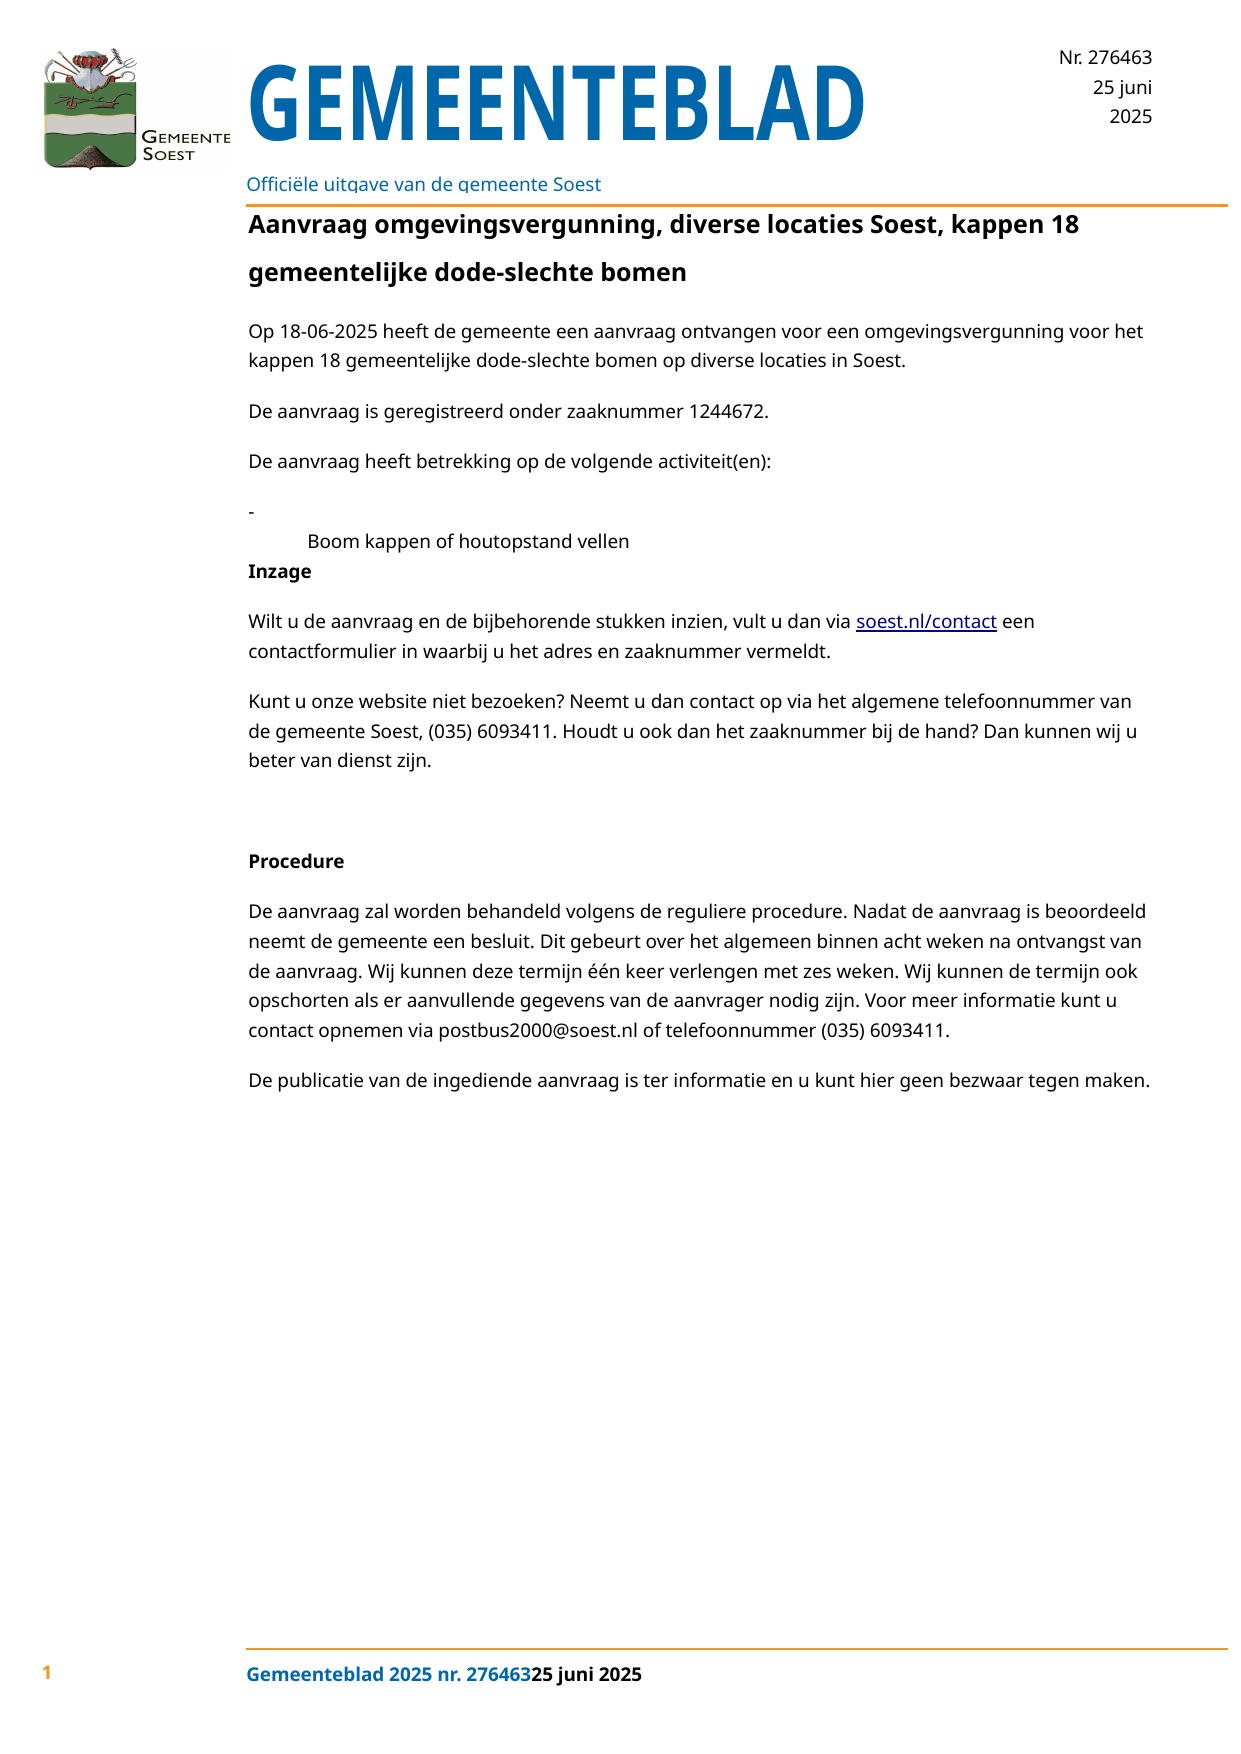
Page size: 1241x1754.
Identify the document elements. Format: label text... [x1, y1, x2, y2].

text Kunt u onze website niet bezoeken? Neemt u dan contact op via het algemene telefoonnummer van de gemeente Soest, (035) 6093411. Houdt u ook dan het zaaknummer bij de hand? Dan kunnen wij u beter van dienst zijn. [248, 688, 1152, 773]
text Op 18-06-2025 heeft de gemeente een aanvraag ontvangen voor een omgevingsvergunning voor het kappen 18 gemeentelijke dode-slechte bomen op diverse locaties in Soest. [248, 318, 1152, 373]
text De aanvraag is geregistreerd onder zaaknummer 1244672. [248, 398, 1152, 424]
picture [41, 47, 231, 172]
text Aanvraag omgevingsvergunning, diverse locaties Soest, kappen 18 gemeentelijke dode-slechte bomen [248, 207, 1152, 288]
text Inzage [248, 558, 1152, 584]
text Wilt u de aanvraag en de bijbehorende stukken inzien, vult u dan via soest.nl/contact een contactformulier in waarbij u het adres en zaaknummer vermeldt. [248, 608, 1152, 664]
text De aanvraag zal worden behandeld volgens de reguliere procedure. Nadat de aanvraag is beoordeeld neemt de gemeente een besluit. Dit gebeurt over het algemeen binnen acht weken na ontvangst van de aanvraag. Wij kunnen deze termijn één keer verlengen met zes weken. Wij kunnen de termijn ook opschorten als er aanvullende gegevens van de aanvrager nodig zijn. Voor meer informatie kunt u contact opnemen via postbus2000@soest.nl of telefoonnummer (035) 6093411. [248, 899, 1152, 1043]
text Procedure [248, 848, 1152, 874]
text De aanvraag heeft betrekking op de volgende activiteit(en): [248, 448, 1152, 474]
text De publicatie van de ingediende aanvraag is ter informatie en u kunt hier geen bezwaar tegen maken. [248, 1067, 1152, 1093]
list Boom kappen of houtopstand vellen [248, 528, 1152, 554]
